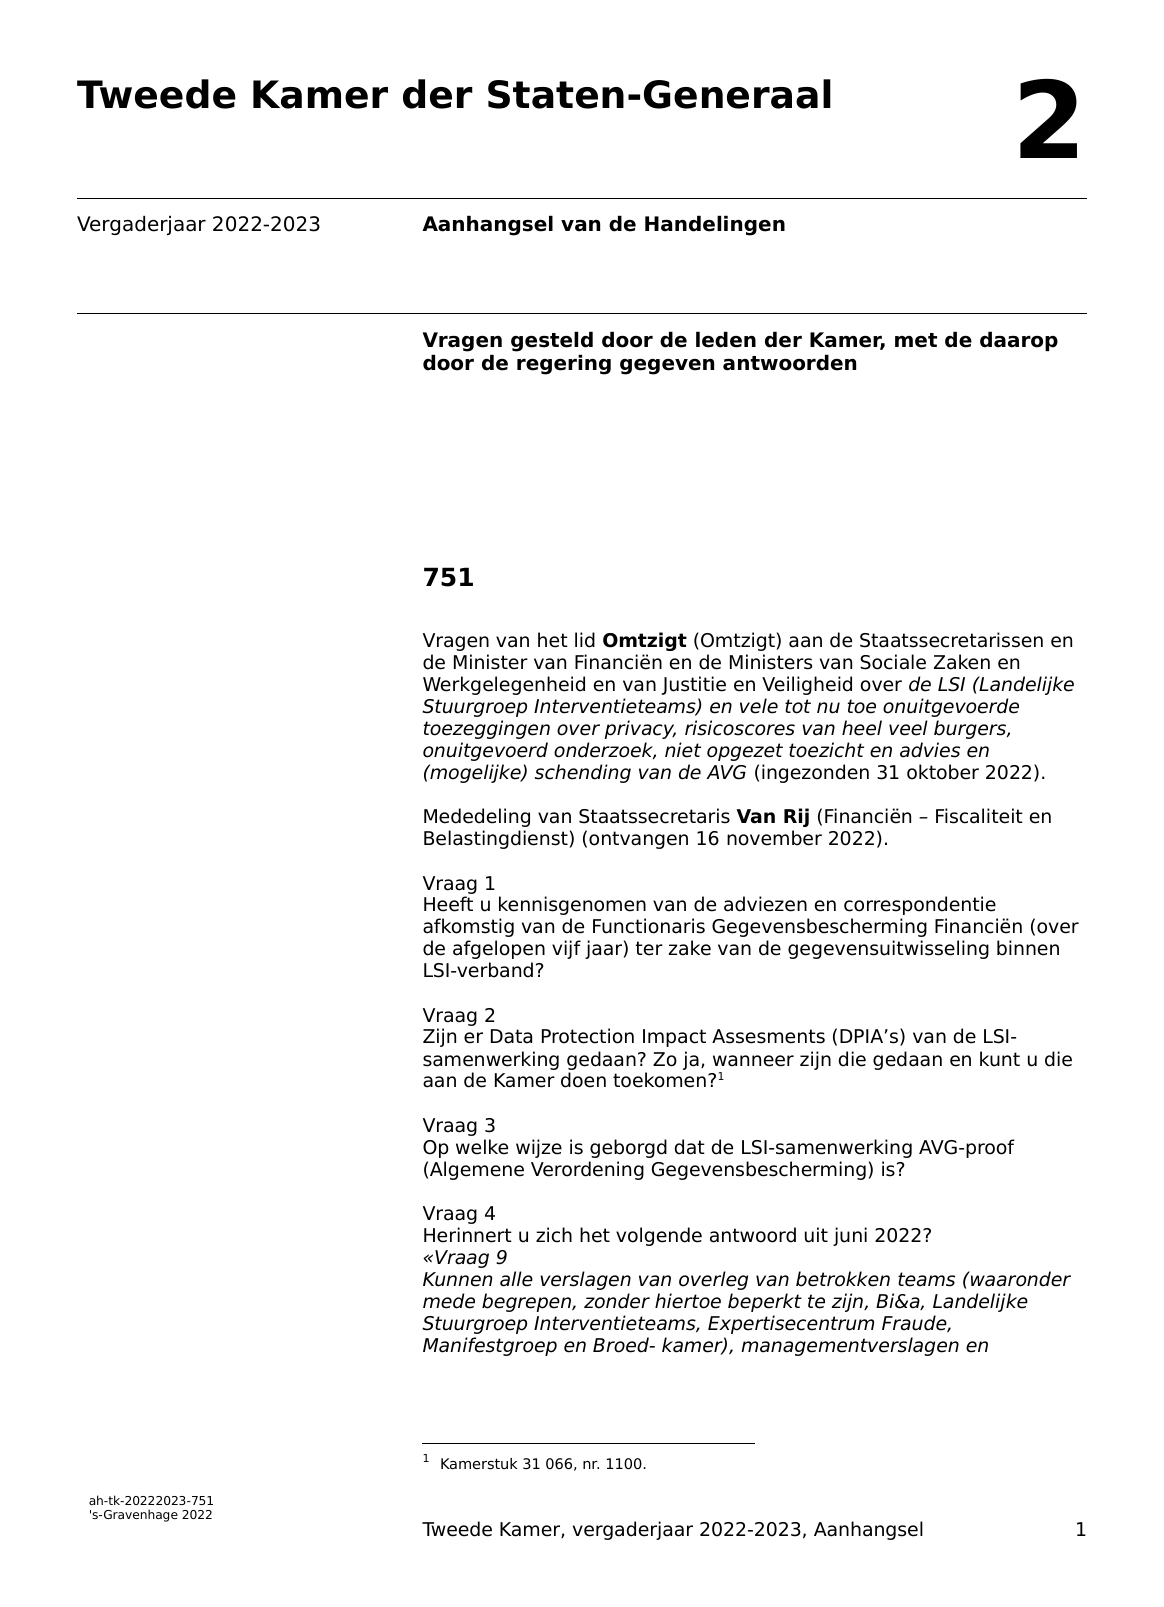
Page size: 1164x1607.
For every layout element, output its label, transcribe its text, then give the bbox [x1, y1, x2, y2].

text Vraag 4 [422, 1203, 1087, 1225]
text Heeft u kennisgenomen van de adviezen en correspondentie afkomstig van de Functionaris Gegevensbescherming Financiën (over de afgelopen vijf jaar) ter zake van de gegevensuitwisseling binnen LSI-verband? [422, 894, 1087, 982]
table_cell Vergaderjaar 2022-2023 [77, 199, 422, 313]
text Herinnert u zich het volgende antwoord uit juni 2022? [422, 1225, 1087, 1247]
text 's-Gravenhage 2022 [88, 1508, 323, 1522]
text ah-tk-20222023-751 [88, 1494, 323, 1508]
text 751 [422, 563, 1087, 592]
text Kunnen alle verslagen van overleg van betrokken teams (waaronder mede begrepen, zonder hiertoe beperkt te zijn, Bi&a, Landelijke Stuurgroep Interventieteams, Expertisecentrum Fraude, Manifestgroep en Broed- kamer), managementverslagen en [422, 1269, 1087, 1357]
table_cell [77, 314, 422, 375]
text Vraag 3 [422, 1114, 1087, 1137]
text Vraag 1 [422, 872, 1087, 894]
text Mededeling van Staatssecretaris Van Rij (Financiën – Fiscaliteit en Belastingdienst) (ontvangen 16 november 2022). [422, 806, 1087, 850]
text Zijn er Data Protection Impact Assesments (DPIA’s) van de LSI-samenwerking gedaan? Zo ja, wanneer zijn die gedaan en kunt u die aan de Kamer doen toekomen? [422, 1026, 1087, 1092]
table_header Tweede Kamer der Staten-Generaal [77, 59, 886, 198]
text Vraag 2 [422, 1004, 1087, 1026]
table_header 2 [886, 59, 1087, 198]
table_cell Aanhangsel van de Handelingen [422, 199, 1087, 313]
table_cell Vragen gesteld door de leden der Kamer, met de daarop door de regering gegeven antwoorden [422, 314, 1087, 375]
text Op welke wijze is geborgd dat de LSI-samenwerking AVG-proof (Algemene Verordening Gegevensbescherming) is? [422, 1137, 1087, 1181]
text Kamerstuk 31 066, nr. 1100. [422, 1452, 1087, 1474]
text «Vraag 9 [422, 1247, 1087, 1269]
text Vragen van het lid Omtzigt (Omtzigt) aan de Staatssecretarissen en de Minister van Financiën en de Ministers van Sociale Zaken en Werkgelegenheid en van Justitie en Veiligheid over de LSI (Landelijke Stuurgroep Interventieteams) en vele tot nu toe onuitgevoerde toezeggingen over privacy, risicoscores van heel veel burgers, onuitgevoerd onderzoek, niet opgezet toezicht en advies en (mogelijke) schending van de AVG (ingezonden 31 oktober 2022). [422, 630, 1087, 784]
